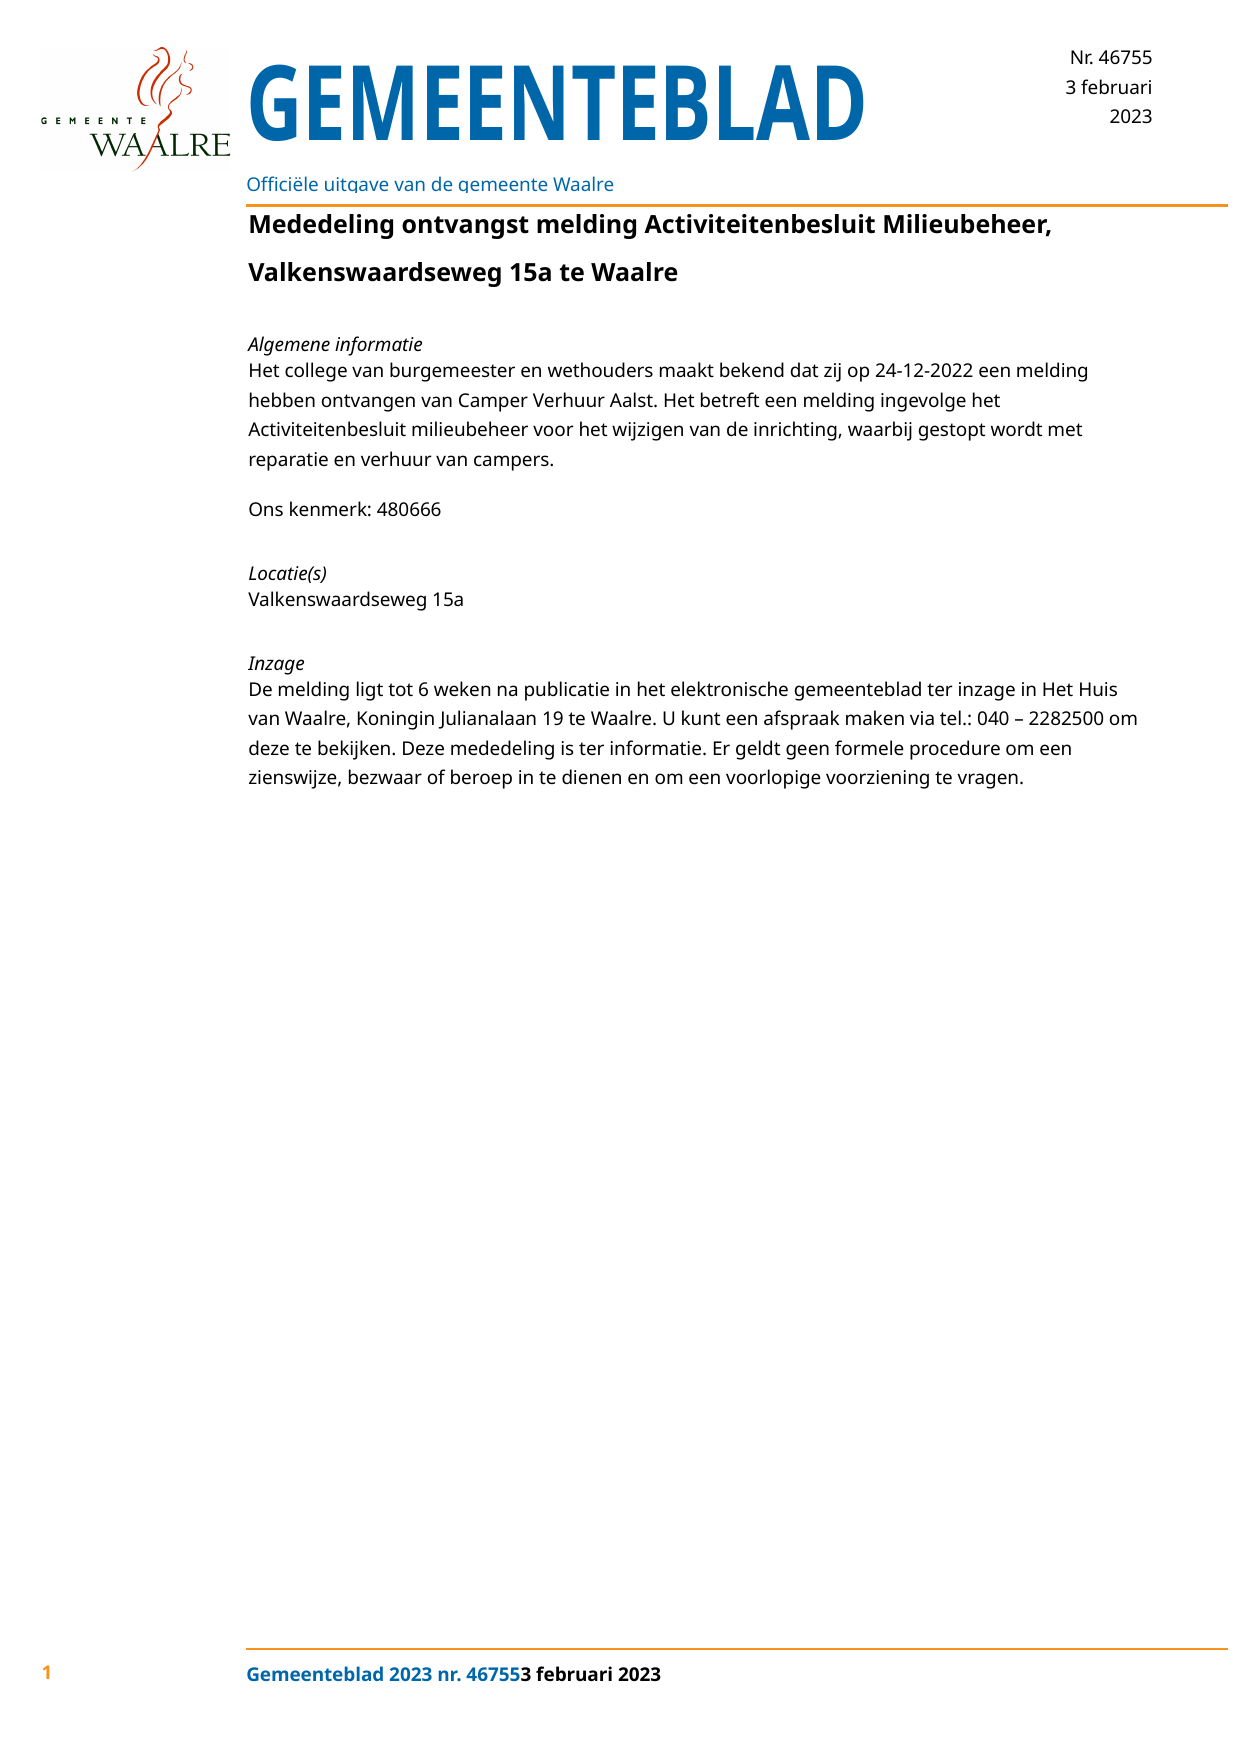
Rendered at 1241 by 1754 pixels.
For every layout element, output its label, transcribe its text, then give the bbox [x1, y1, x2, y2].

picture [41, 47, 231, 172]
text De melding ligt tot 6 weken na publicatie in het elektronische gemeenteblad ter inzage in Het Huis van Waalre, Koningin Julianalaan 19 te Waalre. U kunt een afspraak maken via tel.: 040 – 2282500 om deze te bekijken. Deze mededeling is ter informatie. Er geldt geen formele procedure om een zienswijze, bezwaar of beroep in te dienen en om een voorlopige voorziening te vragen. [248, 676, 1152, 790]
text Locatie(s) [248, 560, 1152, 586]
text Ons kenmerk: 480666 [248, 496, 1152, 522]
text Het college van burgemeester en wethouders maakt bekend dat zij op 24-12-2022 een melding hebben ontvangen van Camper Verhuur Aalst. Het betreft een melding ingevolge het Activiteitenbesluit milieubeheer voor het wijzigen van de inrichting, waarbij gestopt wordt met reparatie en verhuur van campers. [248, 357, 1152, 472]
text Algemene informatie [248, 331, 1152, 357]
text Inzage [248, 650, 1152, 676]
text Mededeling ontvangst melding Activiteitenbesluit Milieubeheer, Valkenswaardseweg 15a te Waalre [248, 207, 1152, 288]
text Valkenswaardseweg 15a [248, 586, 1152, 612]
